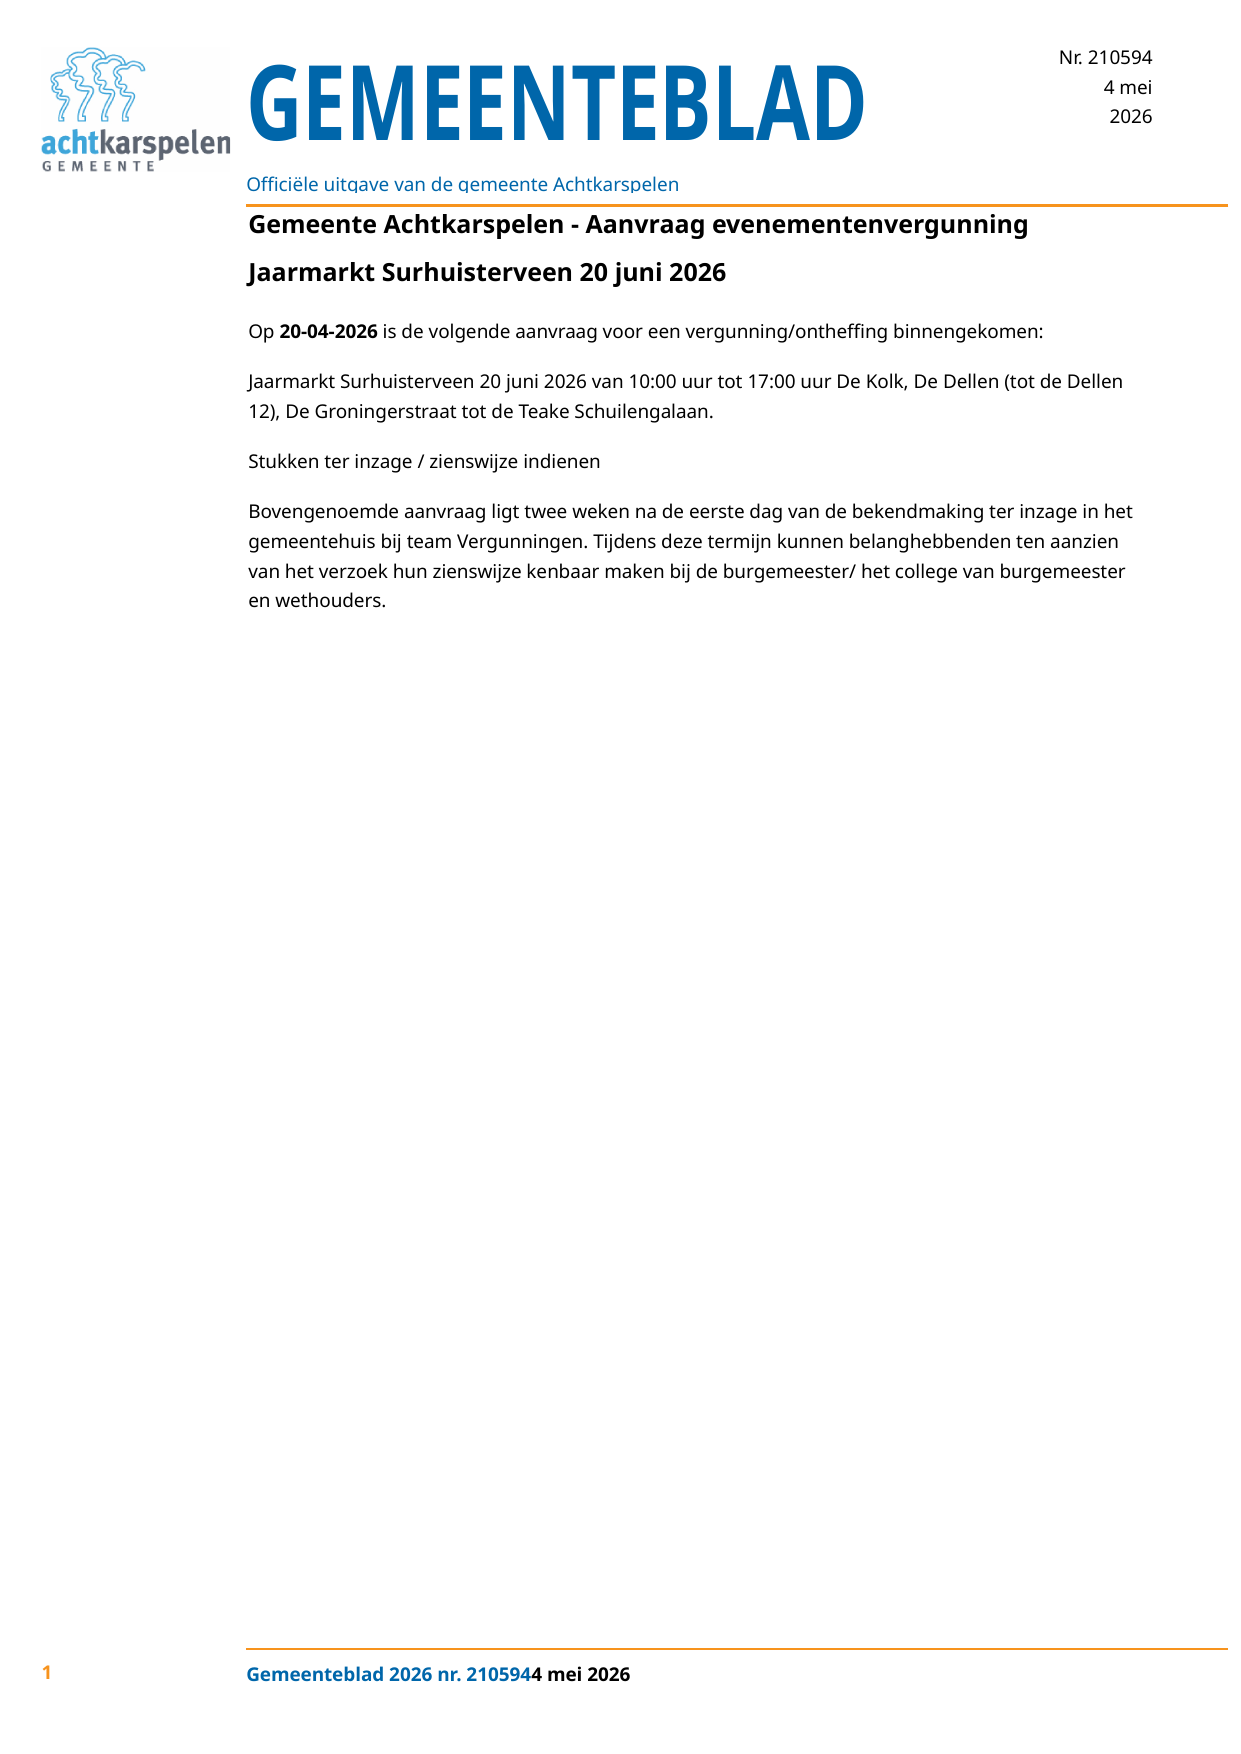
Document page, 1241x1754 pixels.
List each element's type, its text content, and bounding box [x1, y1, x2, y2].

text Gemeente Achtkarspelen - Aanvraag evenementenvergunning Jaarmarkt Surhuisterveen 20 juni 2026 [248, 207, 1152, 288]
text Stukken ter inzage / zienswijze indienen [248, 448, 1152, 474]
text Jaarmarkt Surhuisterveen 20 juni 2026 van 10:00 uur tot 17:00 uur De Kolk, De Dellen (tot de Dellen 12), De Groningerstraat tot de Teake Schuilengalaan. [248, 368, 1152, 424]
text Bovengenoemde aanvraag ligt twee weken na de eerste dag van de bekendmaking ter inzage in het gemeentehuis bij team Vergunningen. Tijdens deze termijn kunnen belanghebbenden ten aanzien van het verzoek hun zienswijze kenbaar maken bij de burgemeester/ het college van burgemeester en wethouders. [248, 499, 1152, 613]
text Op 20-04-2026 is de volgende aanvraag voor een vergunning/ontheffing binnengekomen: [248, 318, 1152, 344]
picture [41, 47, 231, 172]
